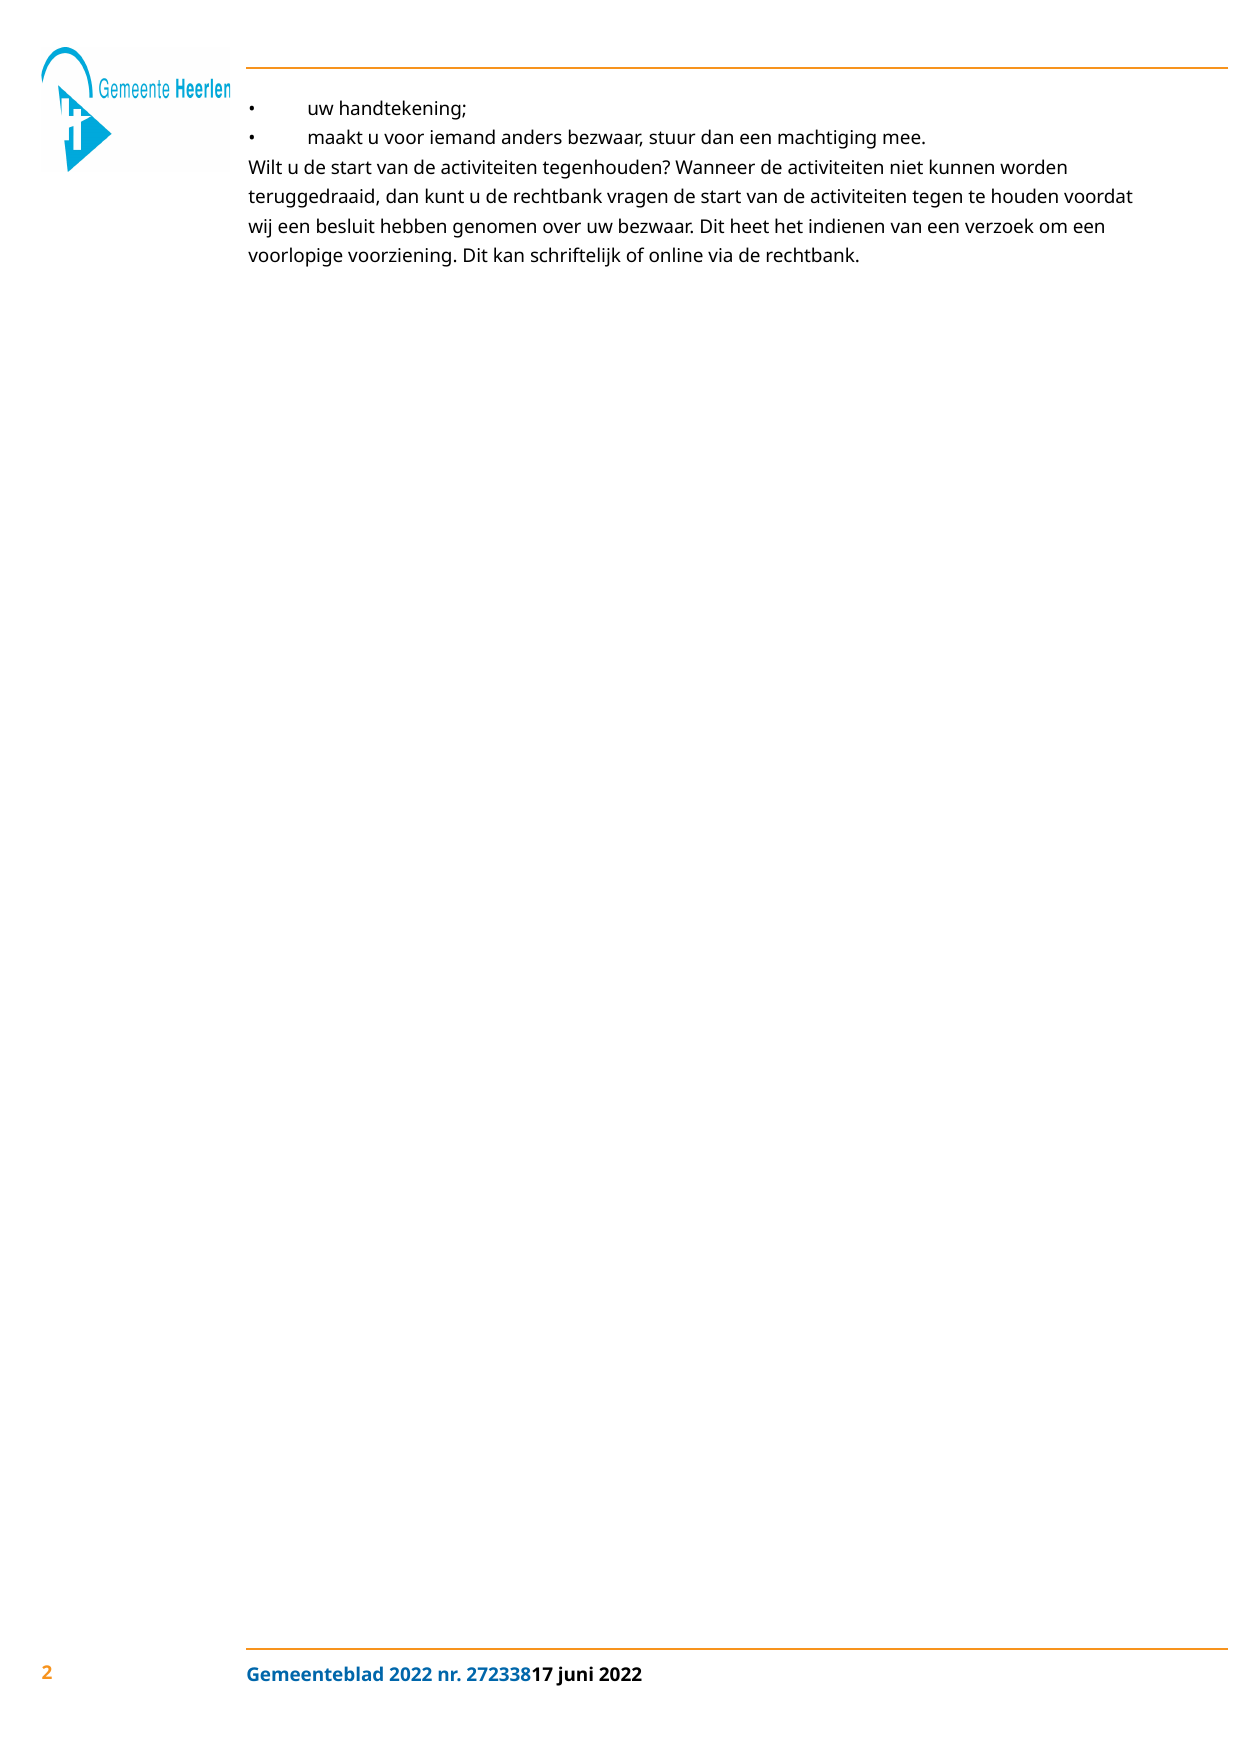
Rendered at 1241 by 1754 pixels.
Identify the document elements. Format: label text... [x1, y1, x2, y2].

list maakt u voor iemand anders bezwaar, stuur dan een machtiging mee. [248, 124, 1152, 150]
picture [41, 47, 231, 172]
text Wilt u de start van de activiteiten tegenhouden? Wanneer de activiteiten niet kunnen worden teruggedraaid, dan kunt u de rechtbank vragen de start van de activiteiten tegen te houden voordat wij een besluit hebben genomen over uw bezwaar. Dit heet het indienen van een verzoek om een voorlopige voorziening. Dit kan schriftelijk of online via de rechtbank. [248, 154, 1152, 268]
list uw handtekening; [248, 95, 1152, 121]
picture [41, 47, 59, 70]
